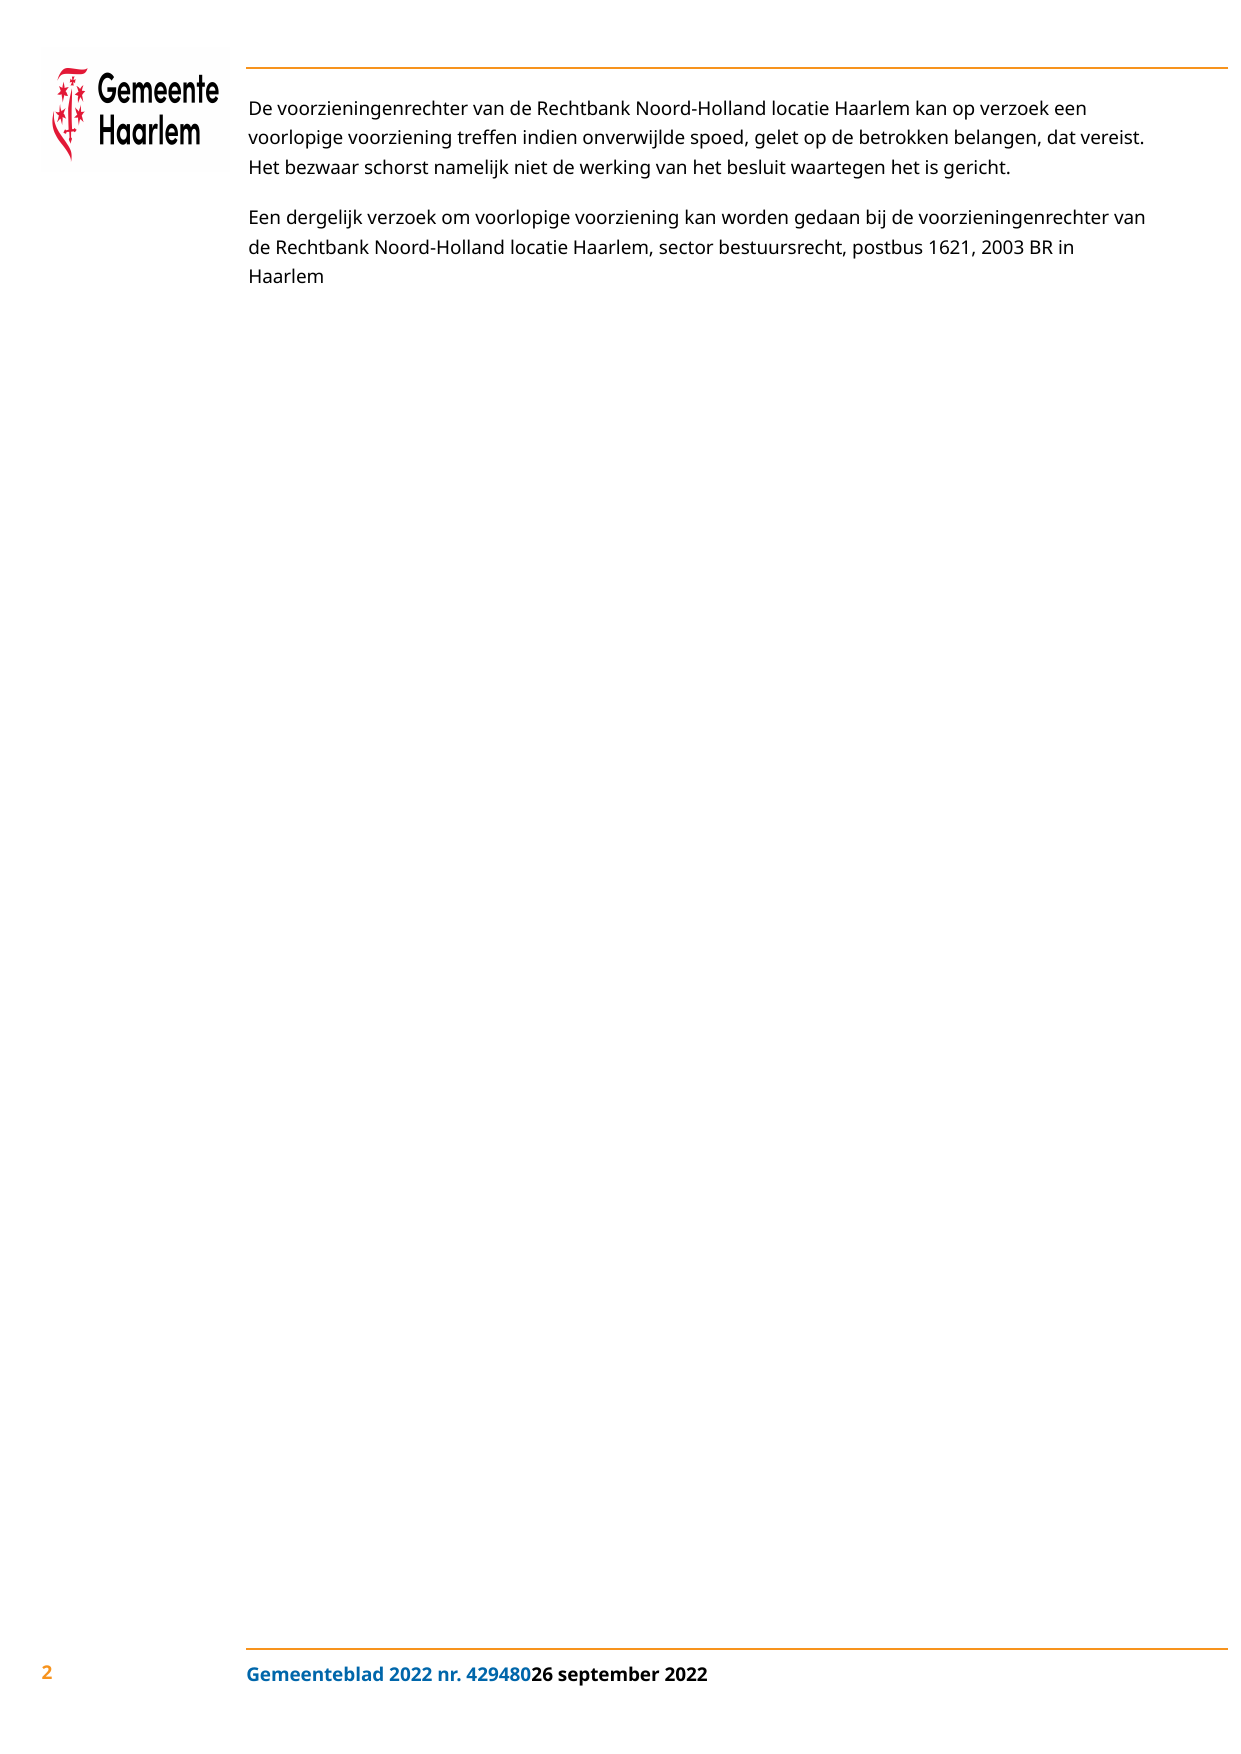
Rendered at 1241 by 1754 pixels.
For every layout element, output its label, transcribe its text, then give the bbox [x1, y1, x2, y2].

text Een dergelijk verzoek om voorlopige voorziening kan worden gedaan bij de voorzieningenrechter van de Rechtbank Noord-Holland locatie Haarlem, sector bestuursrecht, postbus 1621, 2003 BR in Haarlem [248, 204, 1152, 289]
text De voorzieningenrechter van de Rechtbank Noord-Holland locatie Haarlem kan op verzoek een voorlopige voorziening treffen indien onverwijlde spoed, gelet op de betrokken belangen, dat vereist. Het bezwaar schorst namelijk niet de werking van het besluit waartegen het is gericht. [248, 95, 1152, 180]
picture [41, 47, 231, 172]
